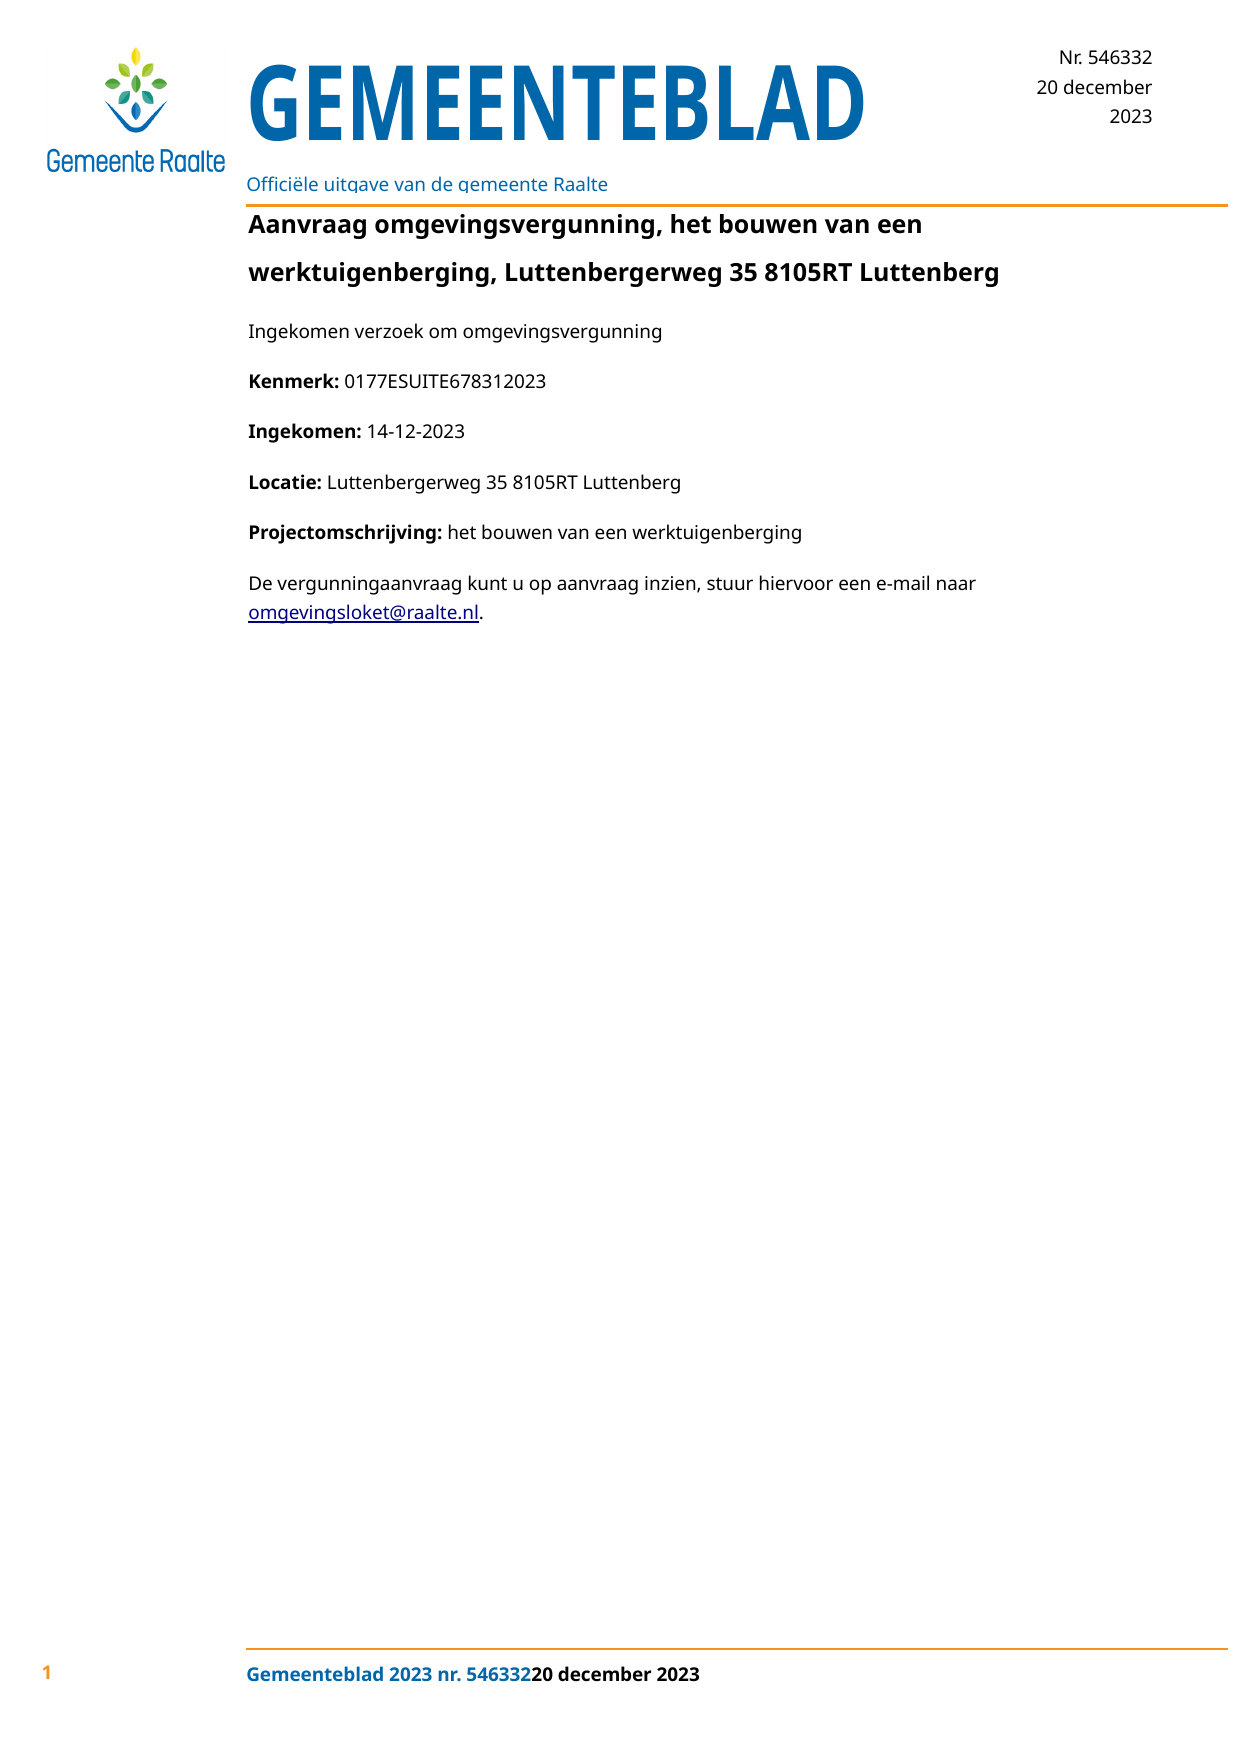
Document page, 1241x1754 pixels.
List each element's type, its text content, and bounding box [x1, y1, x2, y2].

text Locatie: Luttenbergerweg 35 8105RT Luttenberg [248, 469, 1152, 495]
text De vergunningaanvraag kunt u op aanvraag inzien, stuur hiervoor een e-mail naar omgevingsloket@raalte.nl. [248, 570, 1152, 625]
picture [41, 47, 231, 172]
text Aanvraag omgevingsvergunning, het bouwen van een werktuigenberging, Luttenbergerweg 35 8105RT Luttenberg [248, 207, 1152, 288]
text Ingekomen verzoek om omgevingsvergunning [248, 318, 1152, 344]
text Ingekomen: 14-12-2023 [248, 419, 1152, 444]
text Kenmerk: 0177ESUITE678312023 [248, 368, 1152, 394]
text Projectomschrijving: het bouwen van een werktuigenberging [248, 519, 1152, 545]
